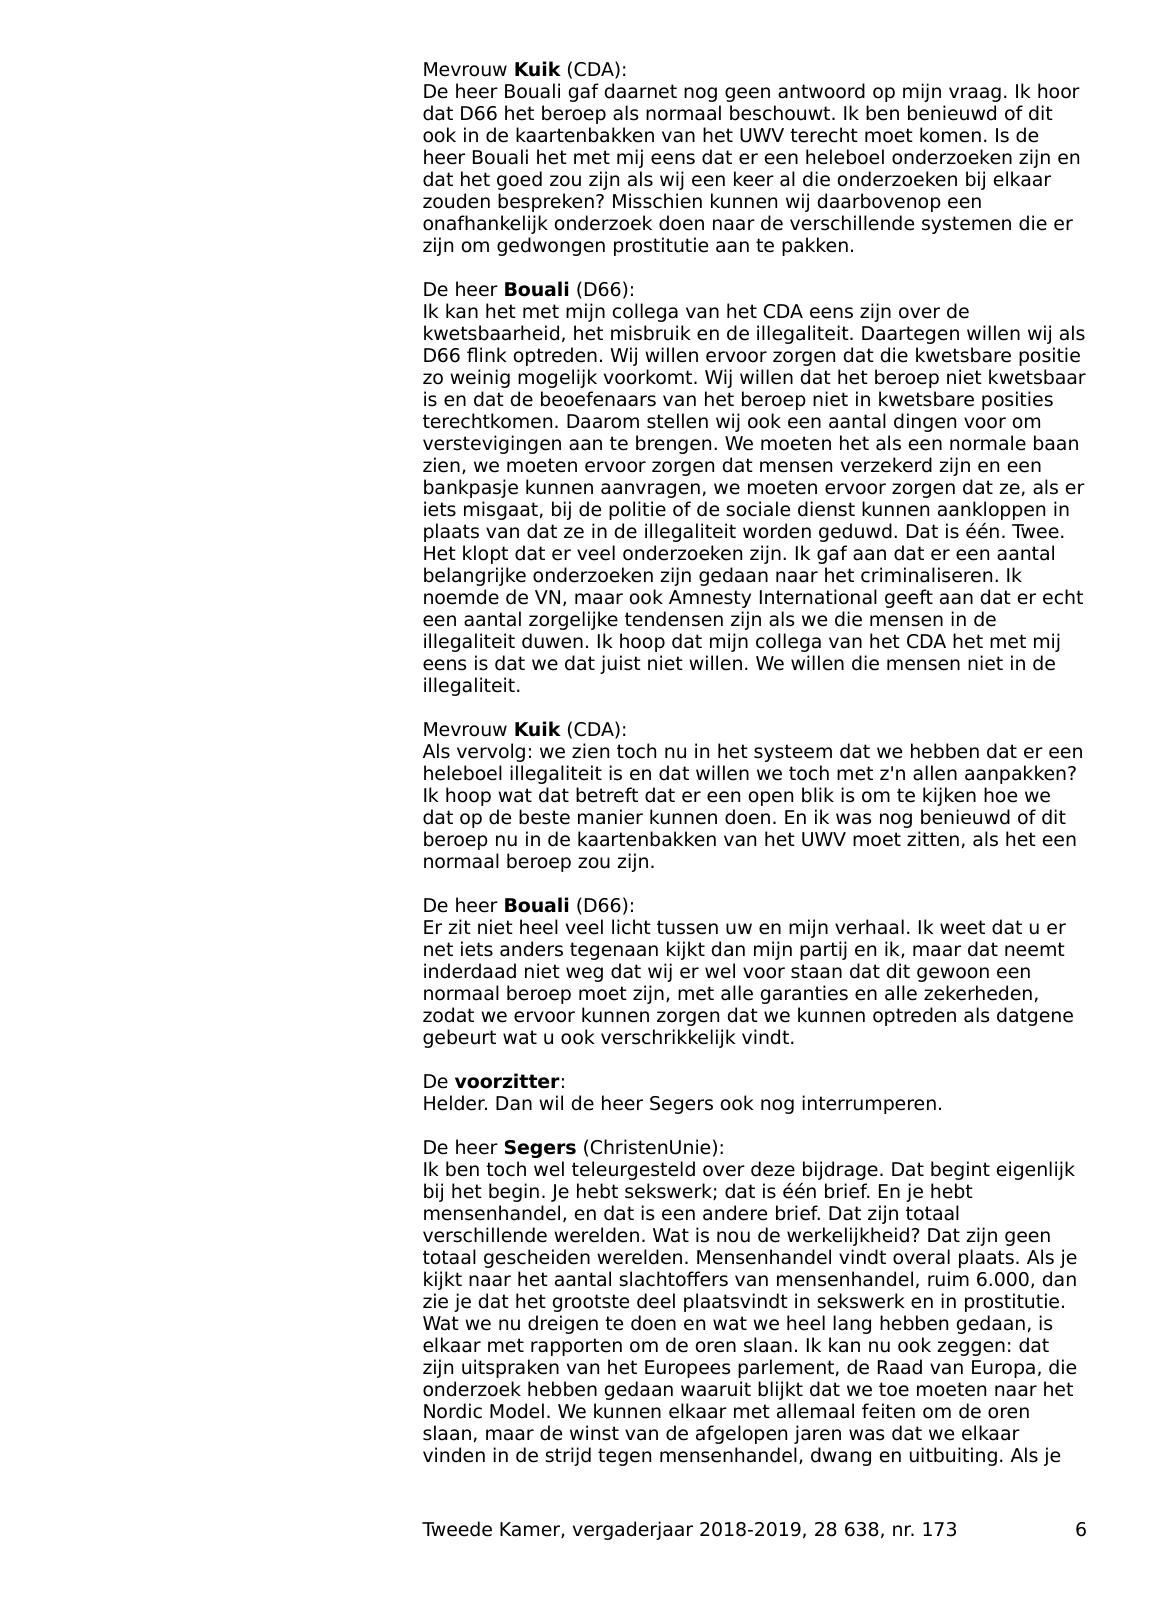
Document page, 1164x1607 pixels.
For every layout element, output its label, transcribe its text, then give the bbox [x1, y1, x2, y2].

text Mevrouw Kuik (CDA): [422, 59, 1087, 81]
text Er zit niet heel veel licht tussen uw en mijn verhaal. Ik weet dat u er net iets anders tegenaan kijkt dan mijn partij en ik, maar dat neemt inderdaad niet weg dat wij er wel voor staan dat dit gewoon een normaal beroep moet zijn, met alle garanties en alle zekerheden, zodat we ervoor kunnen zorgen dat we kunnen optreden als datgene gebeurt wat u ook verschrikkelijk vindt. [422, 917, 1087, 1049]
text Mevrouw Kuik (CDA): [422, 719, 1087, 741]
text De heer Segers (ChristenUnie): [422, 1137, 1087, 1159]
text De heer Bouali gaf daarnet nog geen antwoord op mijn vraag. Ik hoor dat D66 het beroep als normaal beschouwt. Ik ben benieuwd of dit ook in de kaartenbakken van het UWV terecht moet komen. Is de heer Bouali het met mij eens dat er een heleboel onderzoeken zijn en dat het goed zou zijn als wij een keer al die onderzoeken bij elkaar zouden bespreken? Misschien kunnen wij daarbovenop een onafhankelijk onderzoek doen naar de verschillende systemen die er zijn om gedwongen prostitutie aan te pakken. [422, 81, 1087, 257]
text Ik kan het met mijn collega van het CDA eens zijn over de kwetsbaarheid, het misbruik en de illegaliteit. Daartegen willen wij als D66 flink optreden. Wij willen ervoor zorgen dat die kwetsbare positie zo weinig mogelijk voorkomt. Wij willen dat het beroep niet kwetsbaar is en dat de beoefenaars van het beroep niet in kwetsbare posities terechtkomen. Daarom stellen wij ook een aantal dingen voor om verstevigingen aan te brengen. We moeten het als een normale baan zien, we moeten ervoor zorgen dat mensen verzekerd zijn en een bankpasje kunnen aanvragen, we moeten ervoor zorgen dat ze, als er iets misgaat, bij de politie of de sociale dienst kunnen aankloppen in plaats van dat ze in de illegaliteit worden geduwd. Dat is één. Twee. Het klopt dat er veel onderzoeken zijn. Ik gaf aan dat er een aantal belangrijke onderzoeken zijn gedaan naar het criminaliseren. Ik noemde de VN, maar ook Amnesty International geeft aan dat er echt een aantal zorgelijke tendensen zijn als we die mensen in de illegaliteit duwen. Ik hoop dat mijn collega van het CDA het met mij eens is dat we dat juist niet willen. We willen die mensen niet in de illegaliteit. [422, 301, 1087, 697]
text Ik ben toch wel teleurgesteld over deze bijdrage. Dat begint eigenlijk bij het begin. Je hebt sekswerk; dat is één brief. En je hebt mensenhandel, en dat is een andere brief. Dat zijn totaal verschillende werelden. Wat is nou de werkelijkheid? Dat zijn geen totaal gescheiden werelden. Mensenhandel vindt overal plaats. Als je kijkt naar het aantal slachtoffers van mensenhandel, ruim 6.000, dan zie je dat het grootste deel plaatsvindt in sekswerk en in prostitutie. Wat we nu dreigen te doen en wat we heel lang hebben gedaan, is elkaar met rapporten om de oren slaan. Ik kan nu ook zeggen: dat zijn uitspraken van het Europees parlement, de Raad van Europa, die onderzoek hebben gedaan waaruit blijkt dat we toe moeten naar het Nordic Model. We kunnen elkaar met allemaal feiten om de oren slaan, maar de winst van de afgelopen jaren was dat we elkaar vinden in de strijd tegen mensenhandel, dwang en uitbuiting. Als je [422, 1159, 1087, 1467]
text De heer Bouali (D66): [422, 279, 1087, 301]
text Helder. Dan wil de heer Segers ook nog interrumperen. [422, 1093, 1087, 1115]
text De heer Bouali (D66): [422, 895, 1087, 917]
text De voorzitter: [422, 1071, 1087, 1093]
text Als vervolg: we zien toch nu in het systeem dat we hebben dat er een heleboel illegaliteit is en dat willen we toch met z'n allen aanpakken? Ik hoop wat dat betreft dat er een open blik is om te kijken hoe we dat op de beste manier kunnen doen. En ik was nog benieuwd of dit beroep nu in de kaartenbakken van het UWV moet zitten, als het een normaal beroep zou zijn. [422, 741, 1087, 873]
